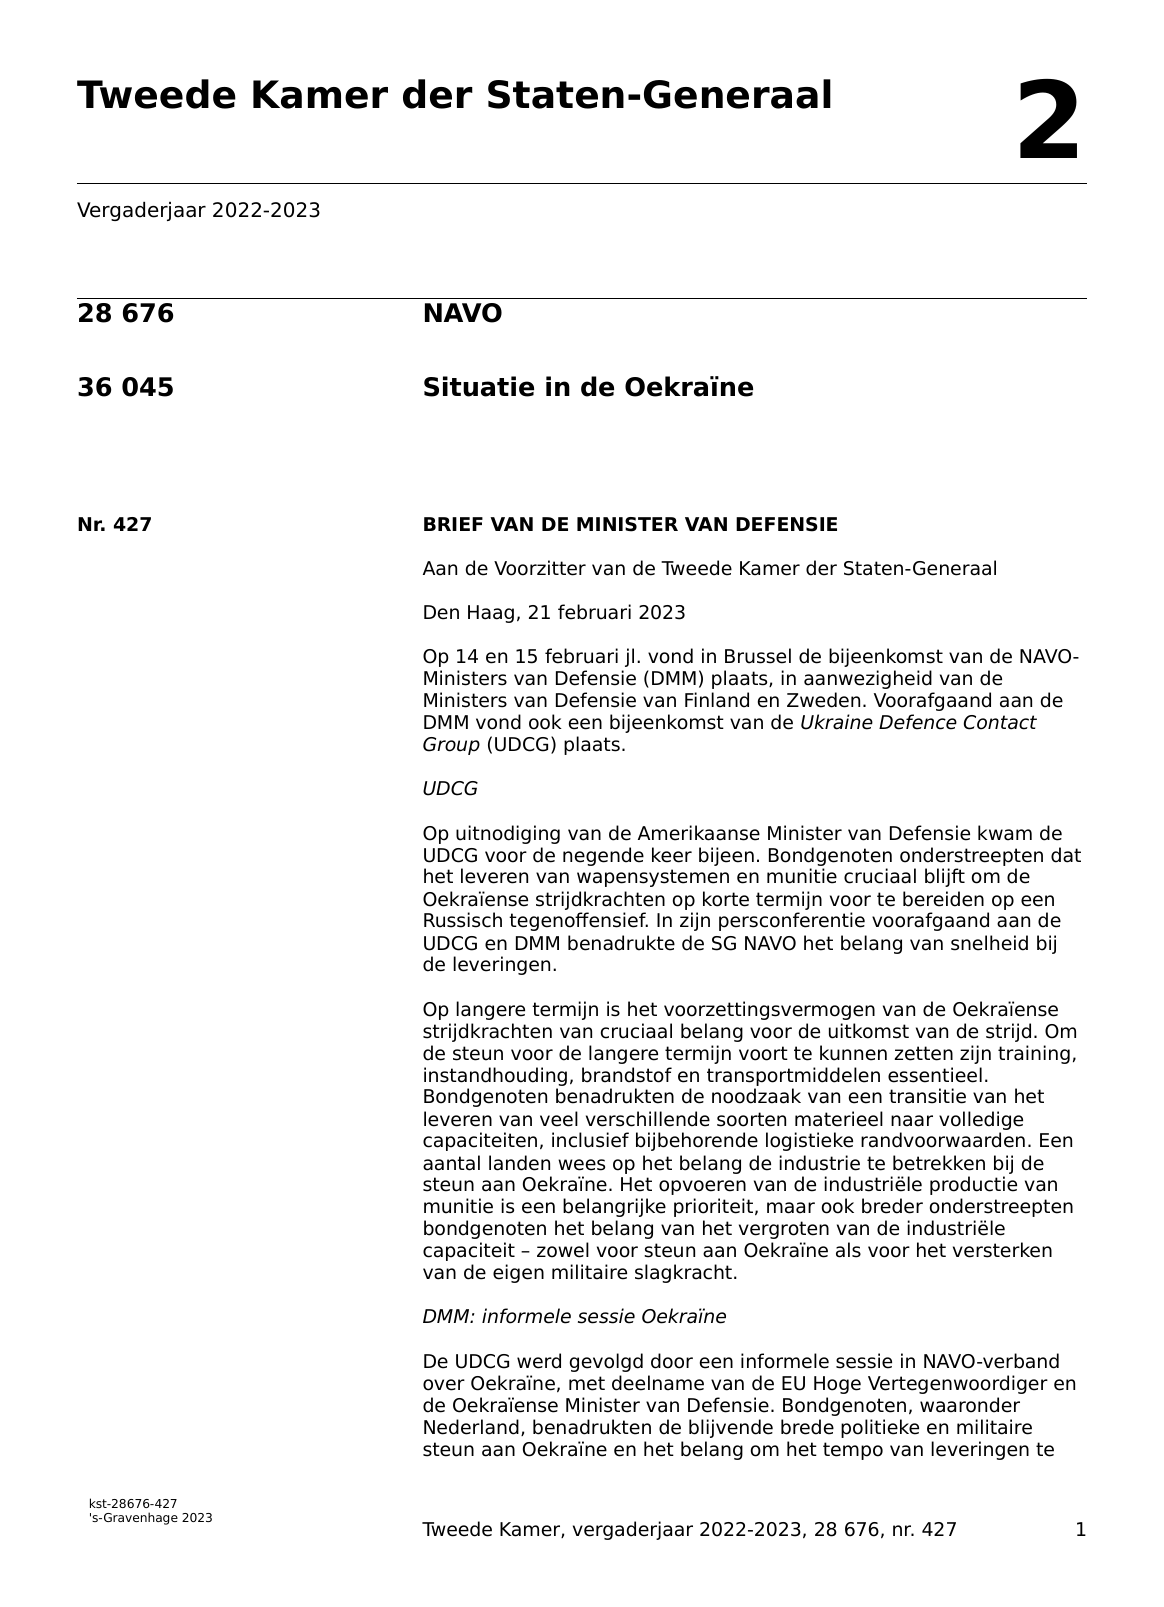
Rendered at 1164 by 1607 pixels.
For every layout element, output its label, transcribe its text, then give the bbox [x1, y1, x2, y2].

text Op langere termijn is het voorzettingsvermogen van de Oekraïense strijdkrachten van cruciaal belang voor de uitkomst van de strijd. Om de steun voor de langere termijn voort te kunnen zetten zijn training, instandhouding, brandstof en transportmiddelen essentieel. Bondgenoten benadrukten de noodzaak van een transitie van het leveren van veel verschillende soorten materieel naar volledige capaciteiten, inclusief bijbehorende logistieke randvoorwaarden. Een aantal landen wees op het belang de industrie te betrekken bij de steun aan Oekraïne. Het opvoeren van de industriële productie van munitie is een belangrijke prioriteit, maar ook breder onderstreepten bondgenoten het belang van het vergroten van de industriële capaciteit – zowel voor steun aan Oekraïne als voor het versterken van de eigen militaire slagkracht. [422, 998, 1087, 1284]
subtitle DMM: informele sessie Oekraïne [422, 1306, 1087, 1328]
text Aan de Voorzitter van de Tweede Kamer der Staten-Generaal [422, 558, 1087, 580]
text Den Haag, 21 februari 2023 [422, 602, 1087, 624]
subtitle Nr. 427 BRIEF VAN DE MINISTER VAN DEFENSIE [77, 514, 1087, 536]
table_header 2 [886, 59, 1087, 183]
table_header Tweede Kamer der Staten-Generaal [77, 59, 886, 183]
text 's-Gravenhage 2023 [88, 1511, 323, 1525]
subtitle 36 045 Situatie in de Oekraïne [77, 373, 1087, 403]
subtitle 28 676 NAVO [77, 299, 1087, 329]
text kst-28676-427 [88, 1497, 323, 1511]
subtitle UDCG [422, 778, 1087, 800]
text De UDCG werd gevolgd door een informele sessie in NAVO-verband over Oekraïne, met deelname van de EU Hoge Vertegenwoordiger en de Oekraïense Minister van Defensie. Bondgenoten, waaronder Nederland, benadrukten de blijvende brede politieke en militaire steun aan Oekraïne en het belang om het tempo van leveringen te [422, 1351, 1087, 1461]
text Op 14 en 15 februari jl. vond in Brussel de bijeenkomst van de NAVO-Ministers van Defensie (DMM) plaats, in aanwezigheid van de Ministers van Defensie van Finland en Zweden. Voorafgaand aan de DMM vond ook een bijeenkomst van de Ukraine Defence Contact Group (UDCG) plaats. [422, 646, 1087, 756]
text Op uitnodiging van de Amerikaanse Minister van Defensie kwam de UDCG voor de negende keer bijeen. Bondgenoten onderstreepten dat het leveren van wapensystemen en munitie cruciaal blijft om de Oekraïense strijdkrachten op korte termijn voor te bereiden op een Russisch tegenoffensief. In zijn persconferentie voorafgaand aan de UDCG en DMM benadrukte de SG NAVO het belang van snelheid bij de leveringen. [422, 822, 1087, 976]
table_cell Vergaderjaar 2022-2023 [77, 184, 1087, 298]
